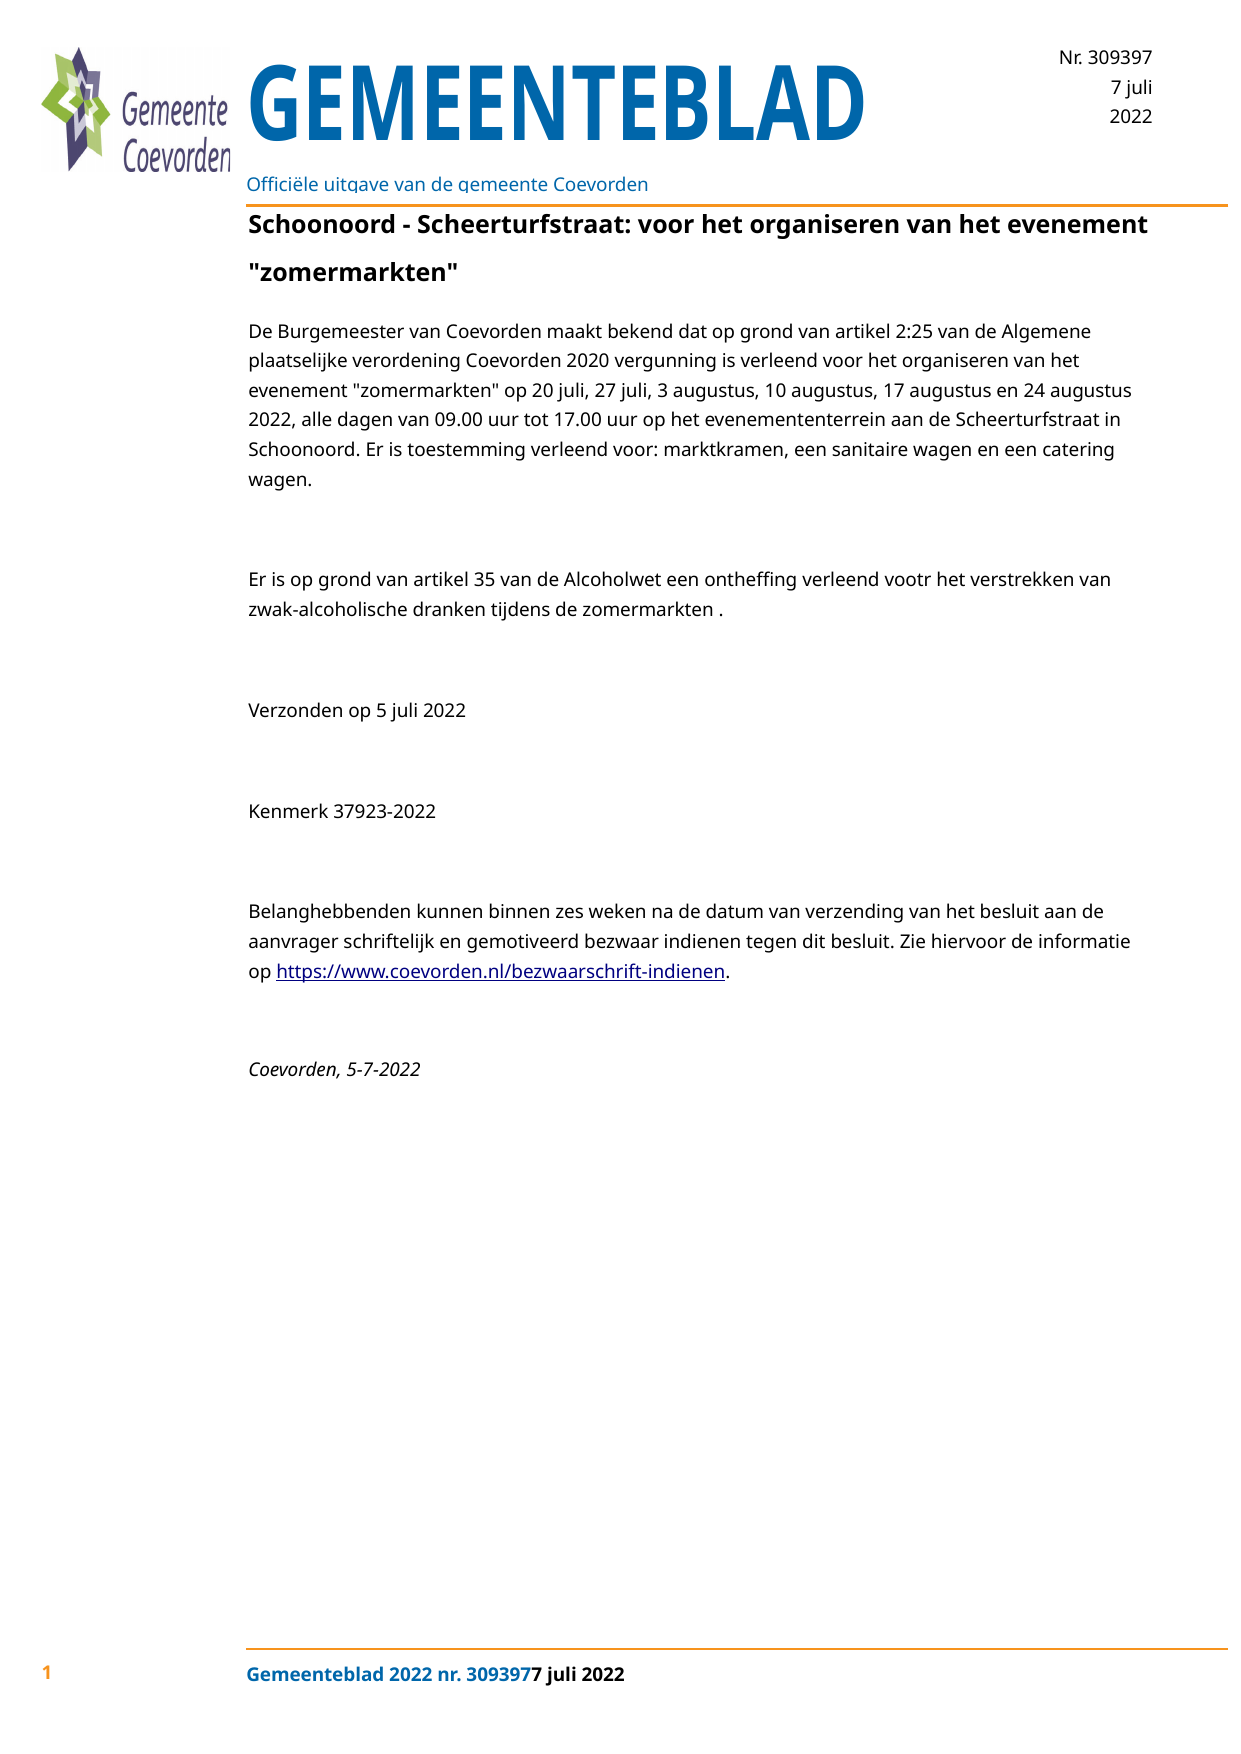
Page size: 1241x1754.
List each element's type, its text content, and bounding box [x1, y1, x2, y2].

text De Burgemeester van Coevorden maakt bekend dat op grond van artikel 2:25 van de Algemene plaatselijke verordening Coevorden 2020 vergunning is verleend voor het organiseren van het evenement "zomermarkten" op 20 juli, 27 juli, 3 augustus, 10 augustus, 17 augustus en 24 augustus 2022, alle dagen van 09.00 uur tot 17.00 uur op het evenemententerrein aan de Scheerturfstraat in Schoonoord. Er is toestemming verleend voor: marktkramen, een sanitaire wagen en een catering wagen. [248, 318, 1152, 492]
text Verzonden op 5 juli 2022 [248, 697, 1152, 723]
text Kenmerk 37923-2022 [248, 798, 1152, 824]
picture [41, 47, 231, 172]
text Belanghebbenden kunnen binnen zes weken na de datum van verzending van het besluit aan de aanvrager schriftelijk en gemotiveerd bezwaar indienen tegen dit besluit. Zie hiervoor de informatie op https://www.coevorden.nl/bezwaarschrift-indienen. [248, 899, 1152, 984]
text Schoonoord - Scheerturfstraat: voor het organiseren van het evenement "zomermarkten" [248, 207, 1152, 288]
text Er is op grond van artikel 35 van de Alcoholwet een ontheffing verleend vootr het verstrekken van zwak-alcoholische dranken tijdens de zomermarkten . [248, 567, 1152, 622]
text Coevorden, 5-7-2022 [248, 1056, 1152, 1082]
